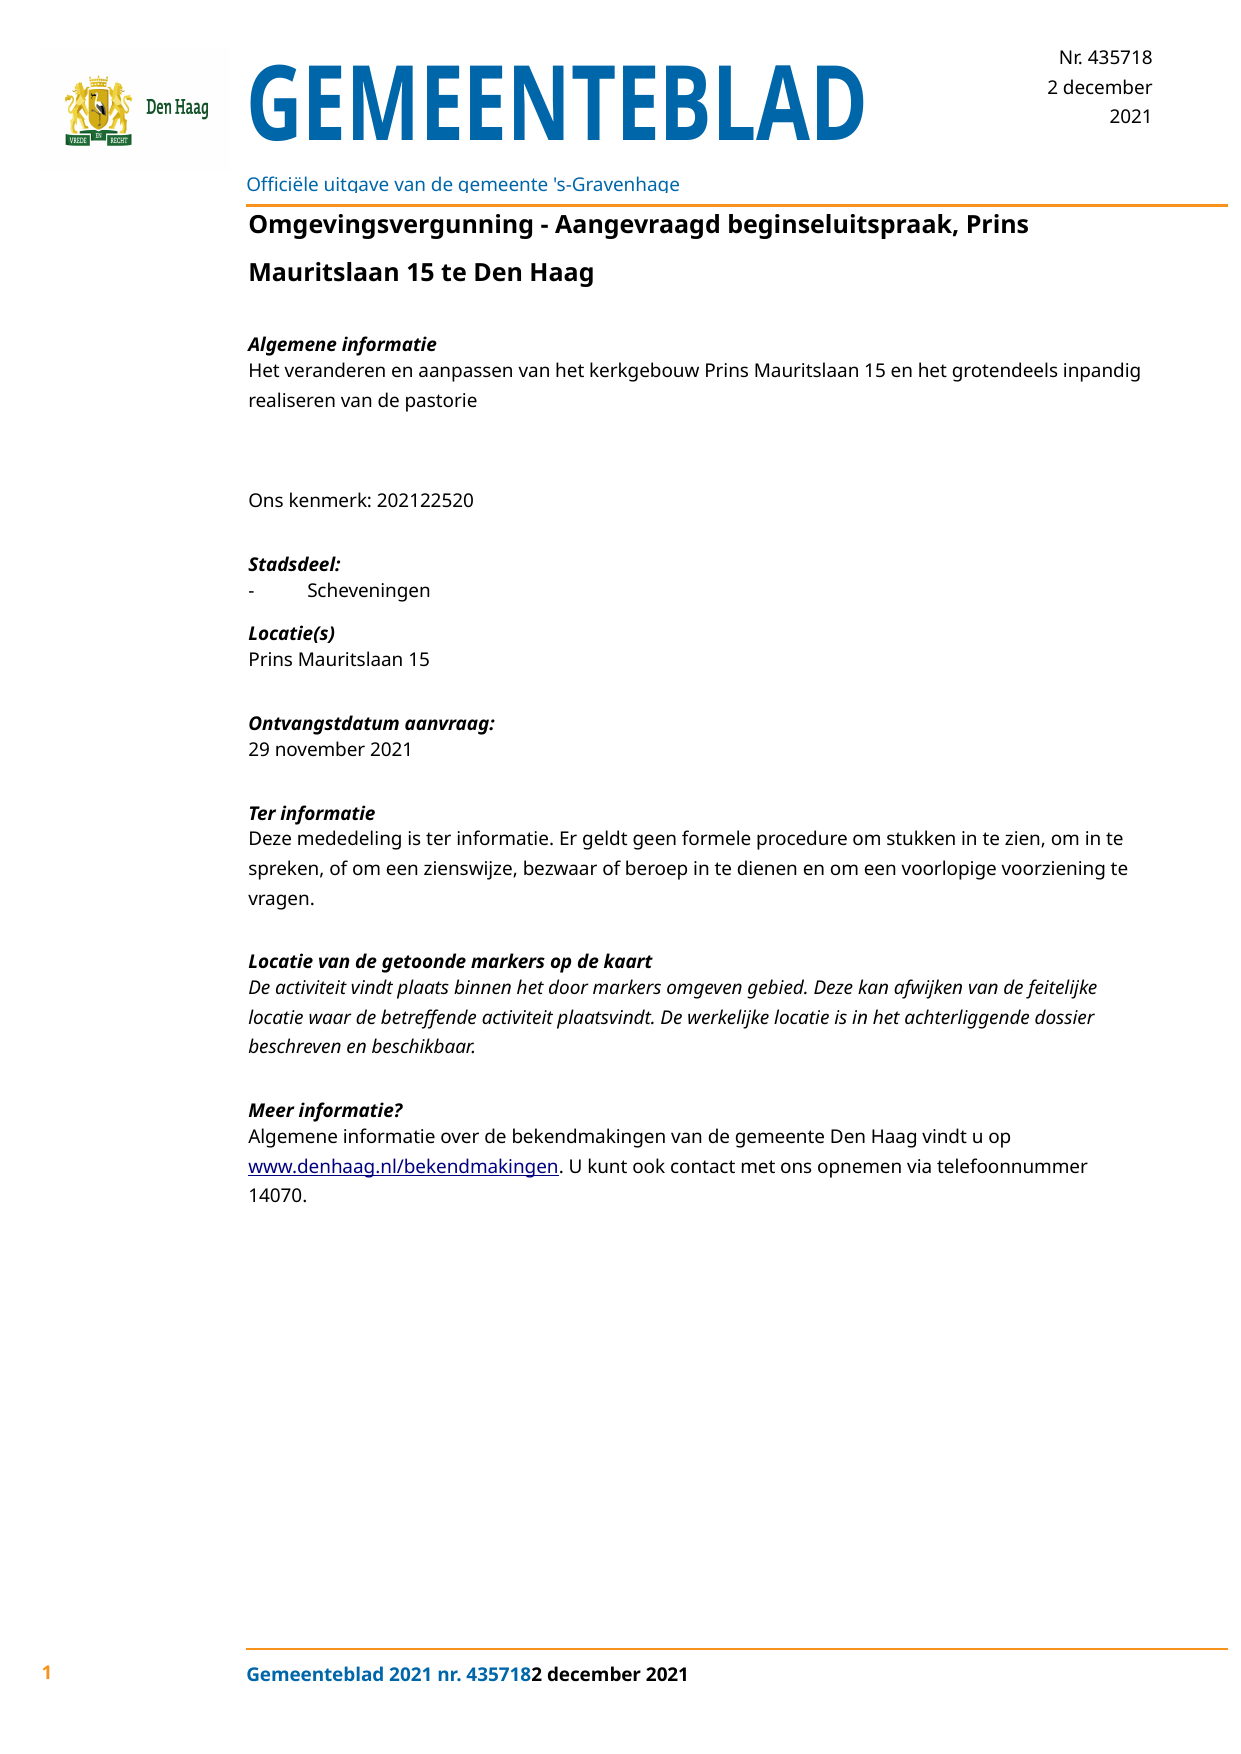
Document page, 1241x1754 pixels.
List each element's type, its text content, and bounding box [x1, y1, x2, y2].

picture [41, 47, 231, 172]
text Ter informatie [248, 800, 1152, 826]
list Scheveningen [248, 577, 1152, 603]
text Deze mededeling is ter informatie. Er geldt geen formele procedure om stukken in te zien, om in te spreken, of om een zienswijze, bezwaar of beroep in te dienen en om een voorlopige voorziening te vragen. [248, 826, 1152, 910]
text Ons kenmerk: 202122520 [248, 488, 1152, 513]
text Ontvangstdatum aanvraag: [248, 710, 1152, 736]
text Locatie(s) [248, 620, 1152, 646]
text De activiteit vindt plaats binnen het door markers omgeven gebied. Deze kan afwijken van de feitelijke locatie waar de betreffende activiteit plaatsvindt. De werkelijke locatie is in het achterliggende dossier beschreven en beschikbaar. [248, 974, 1152, 1059]
text Locatie van de getoonde markers op de kaart [248, 949, 1152, 974]
text Algemene informatie over de bekendmakingen van de gemeente Den Haag vindt u op www.denhaag.nl/bekendmakingen. U kunt ook contact met ons opnemen via telefoonnummer 14070. [248, 1123, 1152, 1208]
text 29 november 2021 [248, 736, 1152, 762]
text Stadsdeel: [248, 552, 1152, 577]
text Prins Mauritslaan 15 [248, 646, 1152, 672]
text Meer informatie? [248, 1097, 1152, 1123]
text Omgevingsvergunning - Aangevraagd beginseluitspraak, Prins Mauritslaan 15 te Den Haag [248, 207, 1152, 288]
text Algemene informatie [248, 331, 1152, 357]
text Het veranderen en aanpassen van het kerkgebouw Prins Mauritslaan 15 en het grotendeels inpandig realiseren van de pastorie [248, 357, 1152, 412]
